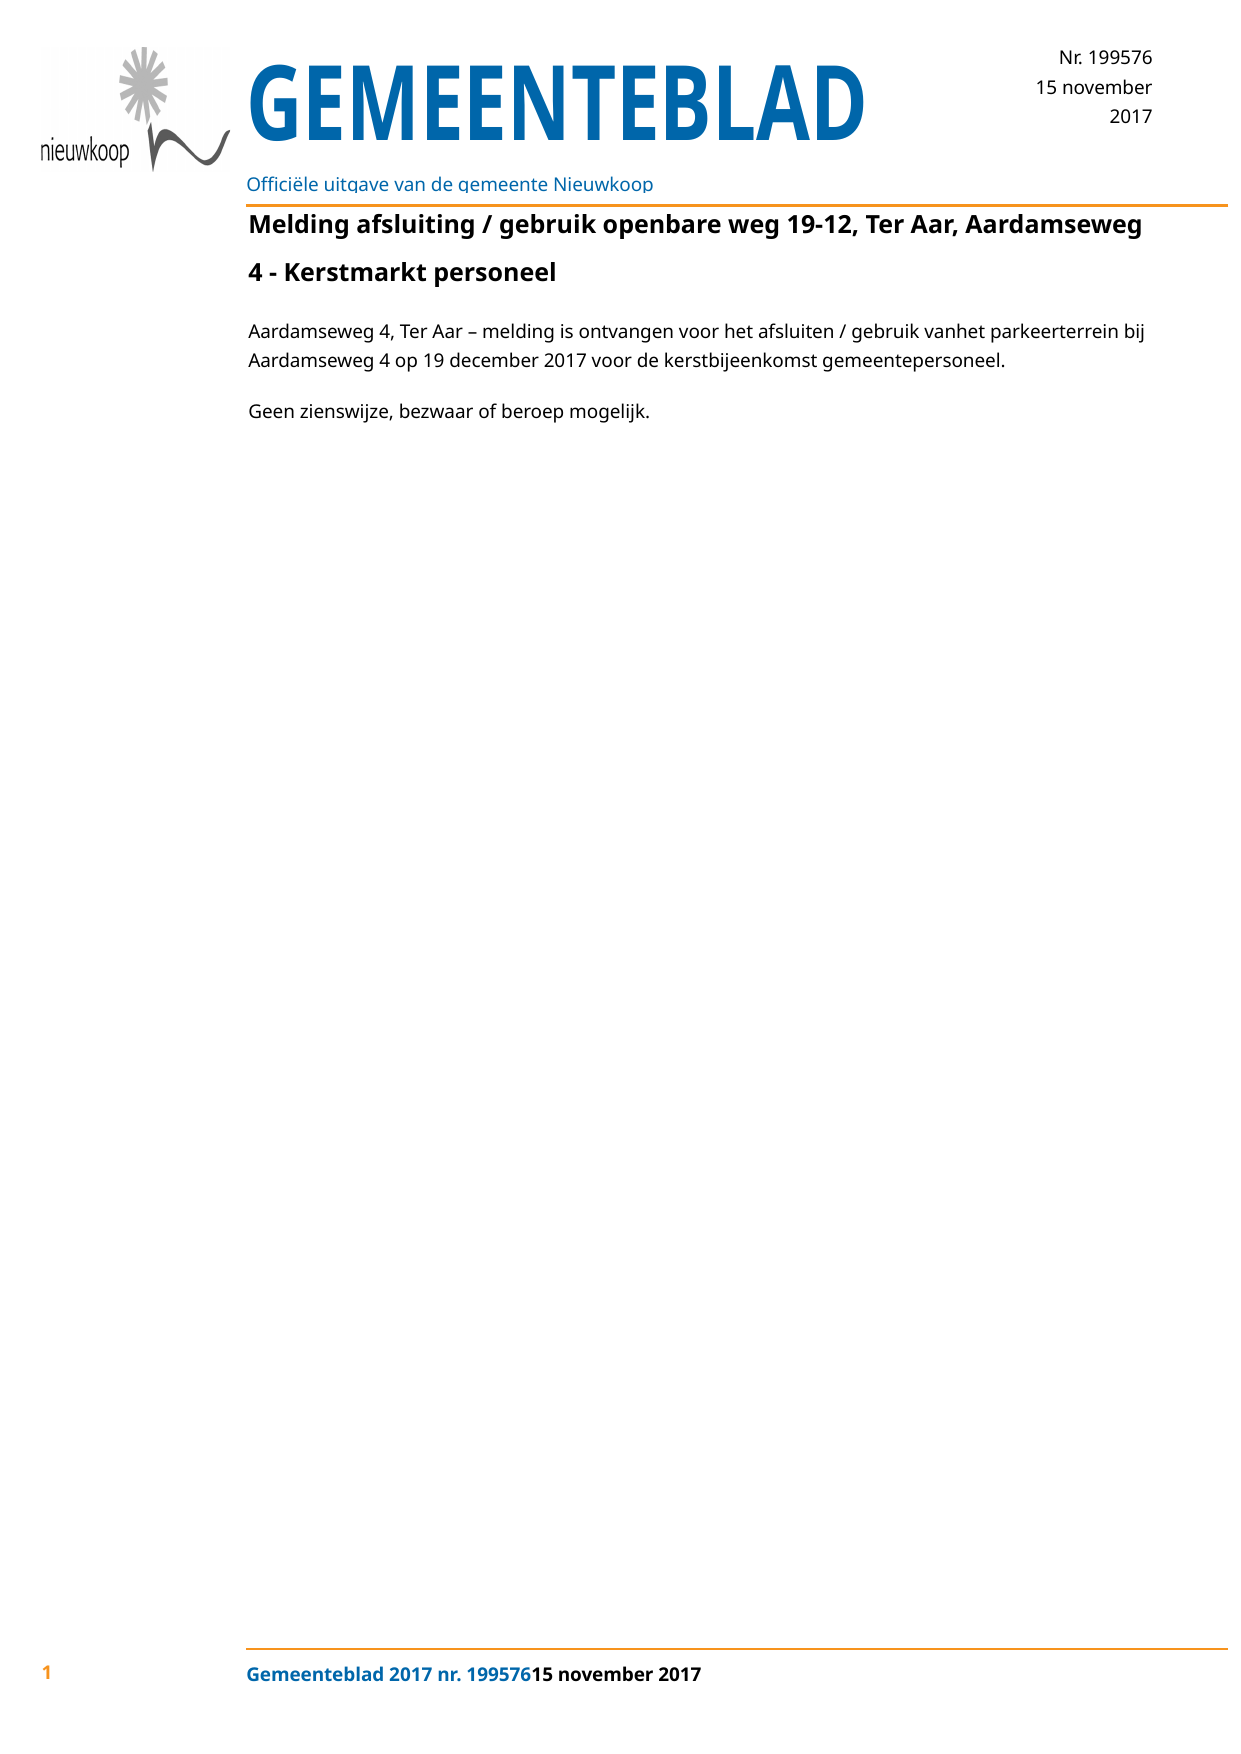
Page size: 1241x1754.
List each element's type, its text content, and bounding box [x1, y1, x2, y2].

text Melding afsluiting / gebruik openbare weg 19-12, Ter Aar, Aardamseweg 4 - Kerstmarkt personeel [248, 207, 1152, 288]
text Geen zienswijze, bezwaar of beroep mogelijk. [248, 398, 1152, 424]
picture [41, 47, 231, 172]
text Aardamseweg 4, Ter Aar – melding is ontvangen voor het afsluiten / gebruik vanhet parkeerterrein bij Aardamseweg 4 op 19 december 2017 voor de kerstbijeenkomst gemeentepersoneel. [248, 318, 1152, 373]
